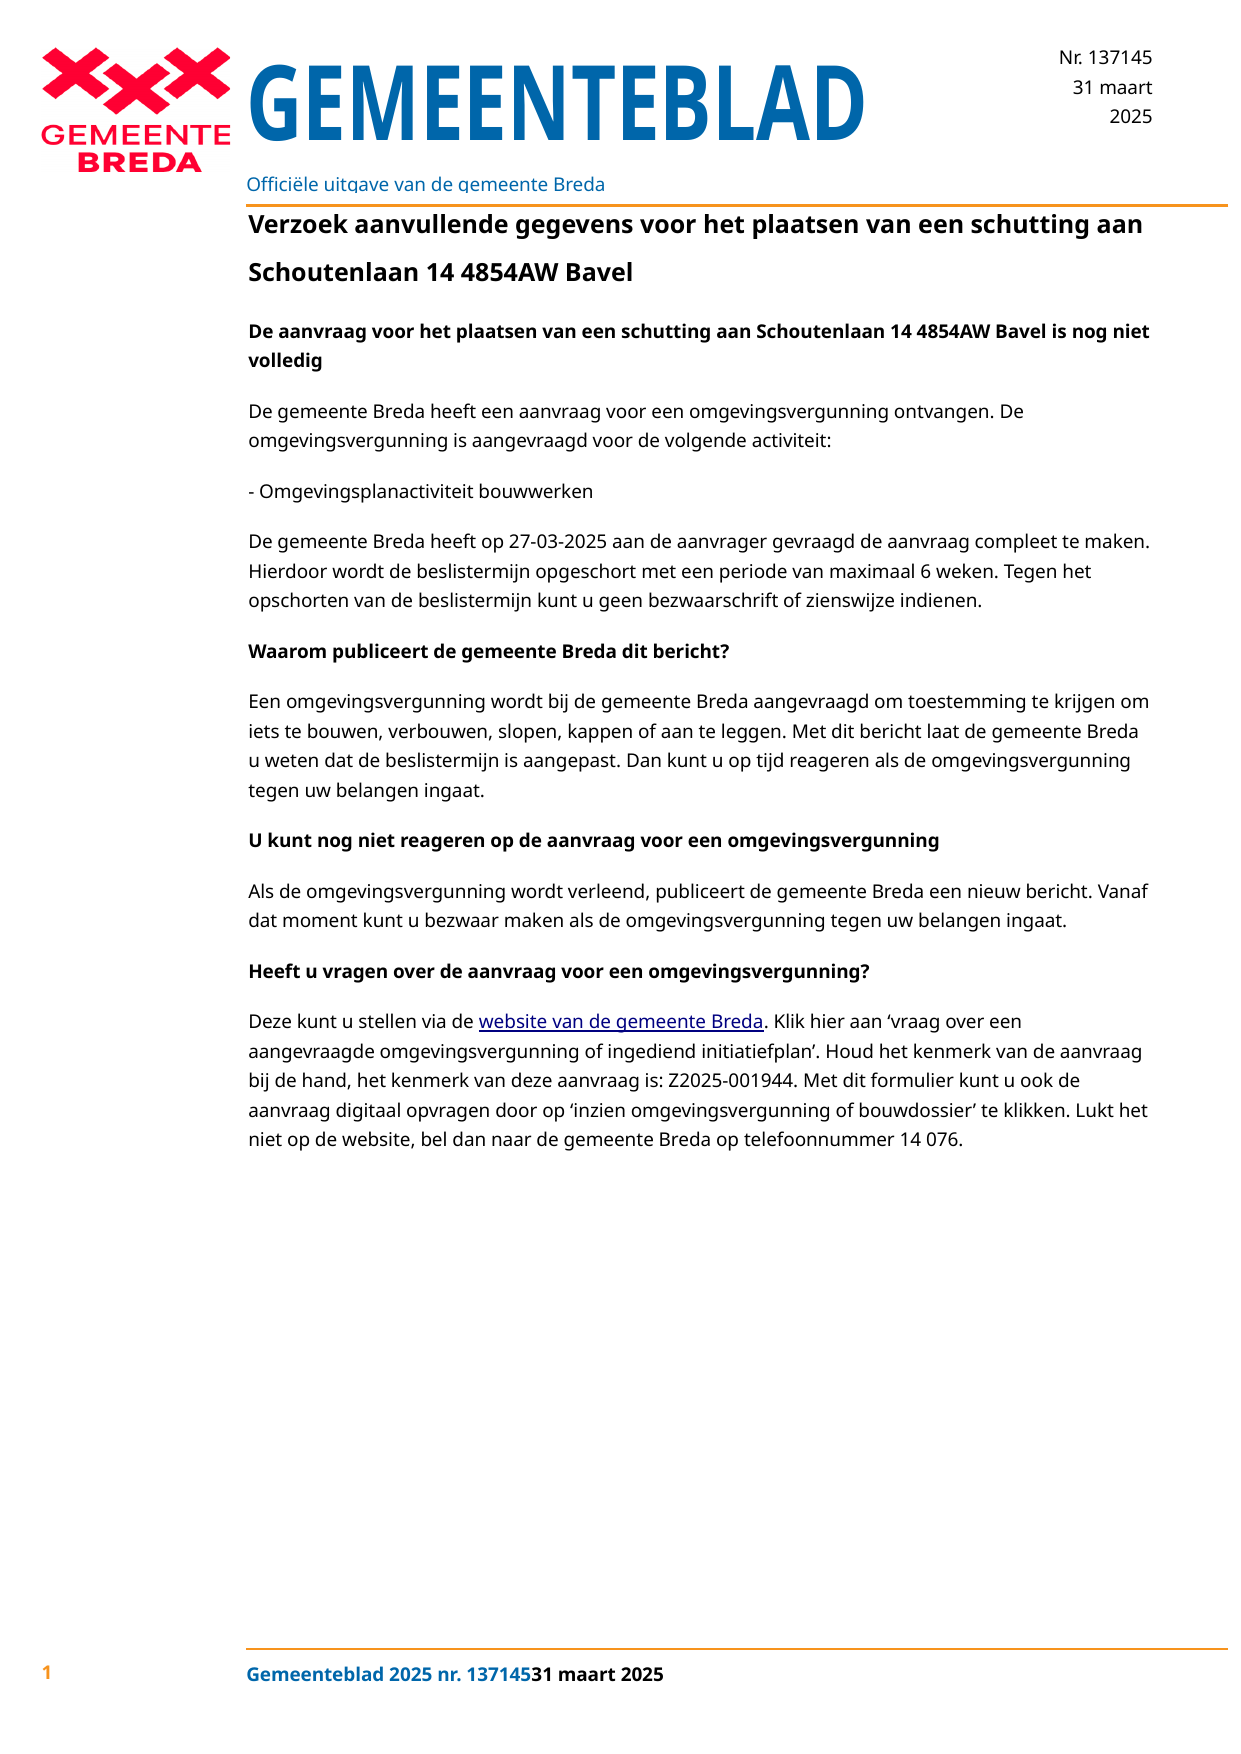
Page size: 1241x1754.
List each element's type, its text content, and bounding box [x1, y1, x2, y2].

text De gemeente Breda heeft een aanvraag voor een omgevingsvergunning ontvangen. De omgevingsvergunning is aangevraagd voor de volgende activiteit: [248, 398, 1152, 453]
text Verzoek aanvullende gegevens voor het plaatsen van een schutting aan Schoutenlaan 14 4854AW Bavel [248, 207, 1152, 288]
text Waarom publiceert de gemeente Breda dit bericht? [248, 638, 1152, 664]
text Een omgevingsvergunning wordt bij de gemeente Breda aangevraagd om toestemming te krijgen om iets te bouwen, verbouwen, slopen, kappen of aan te leggen. Met dit bericht laat de gemeente Breda u weten dat de beslistermijn is aangepast. Dan kunt u op tijd reageren als de omgevingsvergunning tegen uw belangen ingaat. [248, 688, 1152, 803]
text Als de omgevingsvergunning wordt verleend, publiceert de gemeente Breda een nieuw bericht. Vanaf dat moment kunt u bezwaar maken als de omgevingsvergunning tegen uw belangen ingaat. [248, 878, 1152, 933]
text Heeft u vragen over de aanvraag voor een omgevingsvergunning? [248, 958, 1152, 984]
text De gemeente Breda heeft op 27-03-2025 aan de aanvrager gevraagd de aanvraag compleet te maken. Hierdoor wordt de beslistermijn opgeschort met een periode van maximaal 6 weken. Tegen het opschorten van de beslistermijn kunt u geen bezwaarschrift of zienswijze indienen. [248, 528, 1152, 613]
text - Omgevingsplanactiviteit bouwwerken [248, 478, 1152, 504]
picture [41, 47, 231, 172]
text De aanvraag voor het plaatsen van een schutting aan Schoutenlaan 14 4854AW Bavel is nog niet volledig [248, 318, 1152, 373]
text Deze kunt u stellen via de website van de gemeente Breda. Klik hier aan ‘vraag over een aangevraagde omgevingsvergunning of ingediend initiatiefplan’. Houd het kenmerk van de aanvraag bij de hand, het kenmerk van deze aanvraag is: Z2025-001944. Met dit formulier kunt u ook de aanvraag digitaal opvragen door op ‘inzien omgevingsvergunning of bouwdossier’ te klikken. Lukt het niet op de website, bel dan naar de gemeente Breda op telefoonnummer 14 076. [248, 1008, 1152, 1152]
text U kunt nog niet reageren op de aanvraag voor een omgevingsvergunning [248, 827, 1152, 853]
